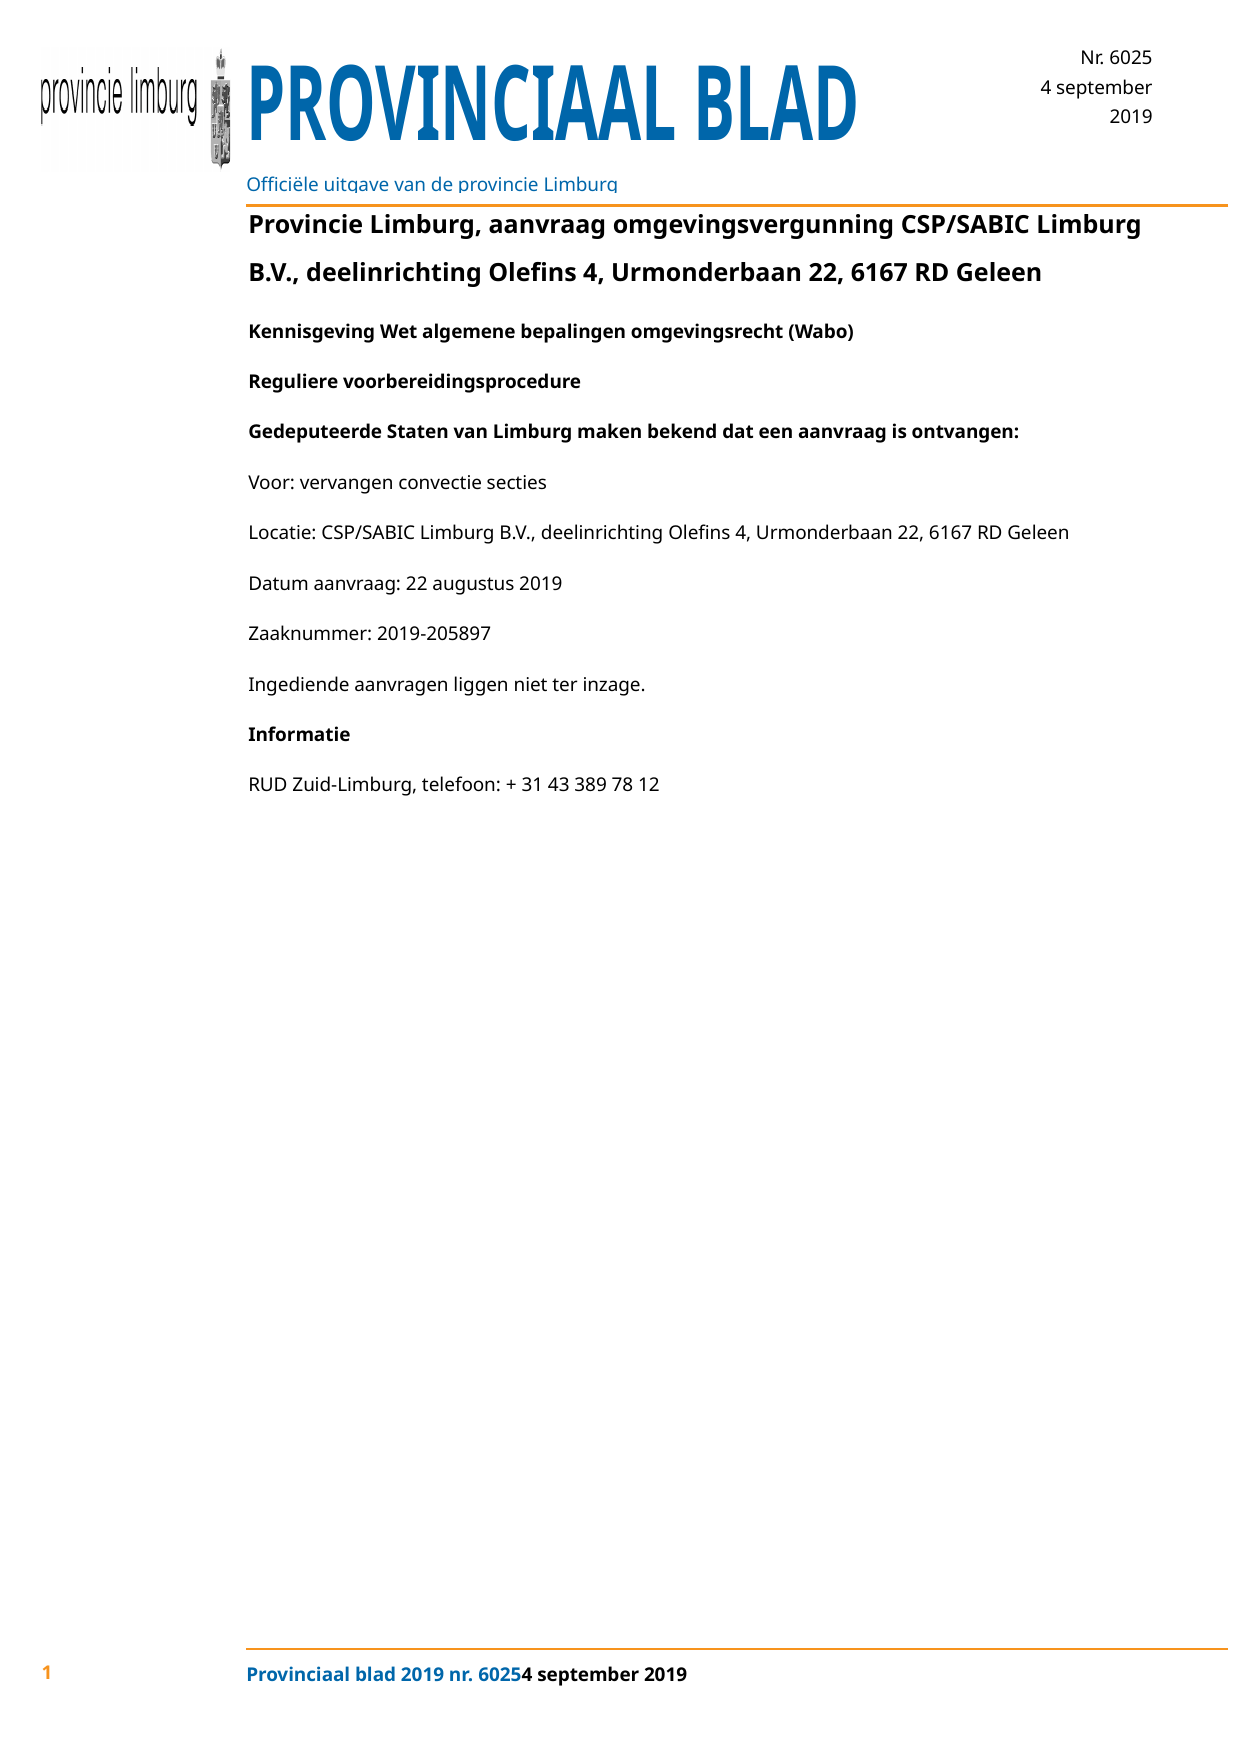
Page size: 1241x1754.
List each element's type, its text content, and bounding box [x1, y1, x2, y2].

text Kennisgeving Wet algemene bepalingen omgevingsrecht (Wabo) [248, 318, 1152, 344]
picture [41, 47, 231, 172]
text Datum aanvraag: 22 augustus 2019 [248, 570, 1152, 596]
text Informatie [248, 721, 1152, 747]
text Ingediende aanvragen liggen niet ter inzage. [248, 671, 1152, 697]
text RUD Zuid-Limburg, telefoon: + 31 43 389 78 12 [248, 772, 1152, 797]
text Gedeputeerde Staten van Limburg maken bekend dat een aanvraag is ontvangen: [248, 419, 1152, 444]
text Zaaknummer: 2019-205897 [248, 620, 1152, 646]
text Voor: vervangen convectie secties [248, 469, 1152, 495]
text Provincie Limburg, aanvraag omgevingsvergunning CSP/SABIC Limburg B.V., deelinrichting Olefins 4, Urmonderbaan 22, 6167 RD Geleen [248, 207, 1152, 288]
text Reguliere voorbereidingsprocedure [248, 368, 1152, 394]
text Locatie: CSP/SABIC Limburg B.V., deelinrichting Olefins 4, Urmonderbaan 22, 6167 RD Geleen [248, 519, 1152, 545]
